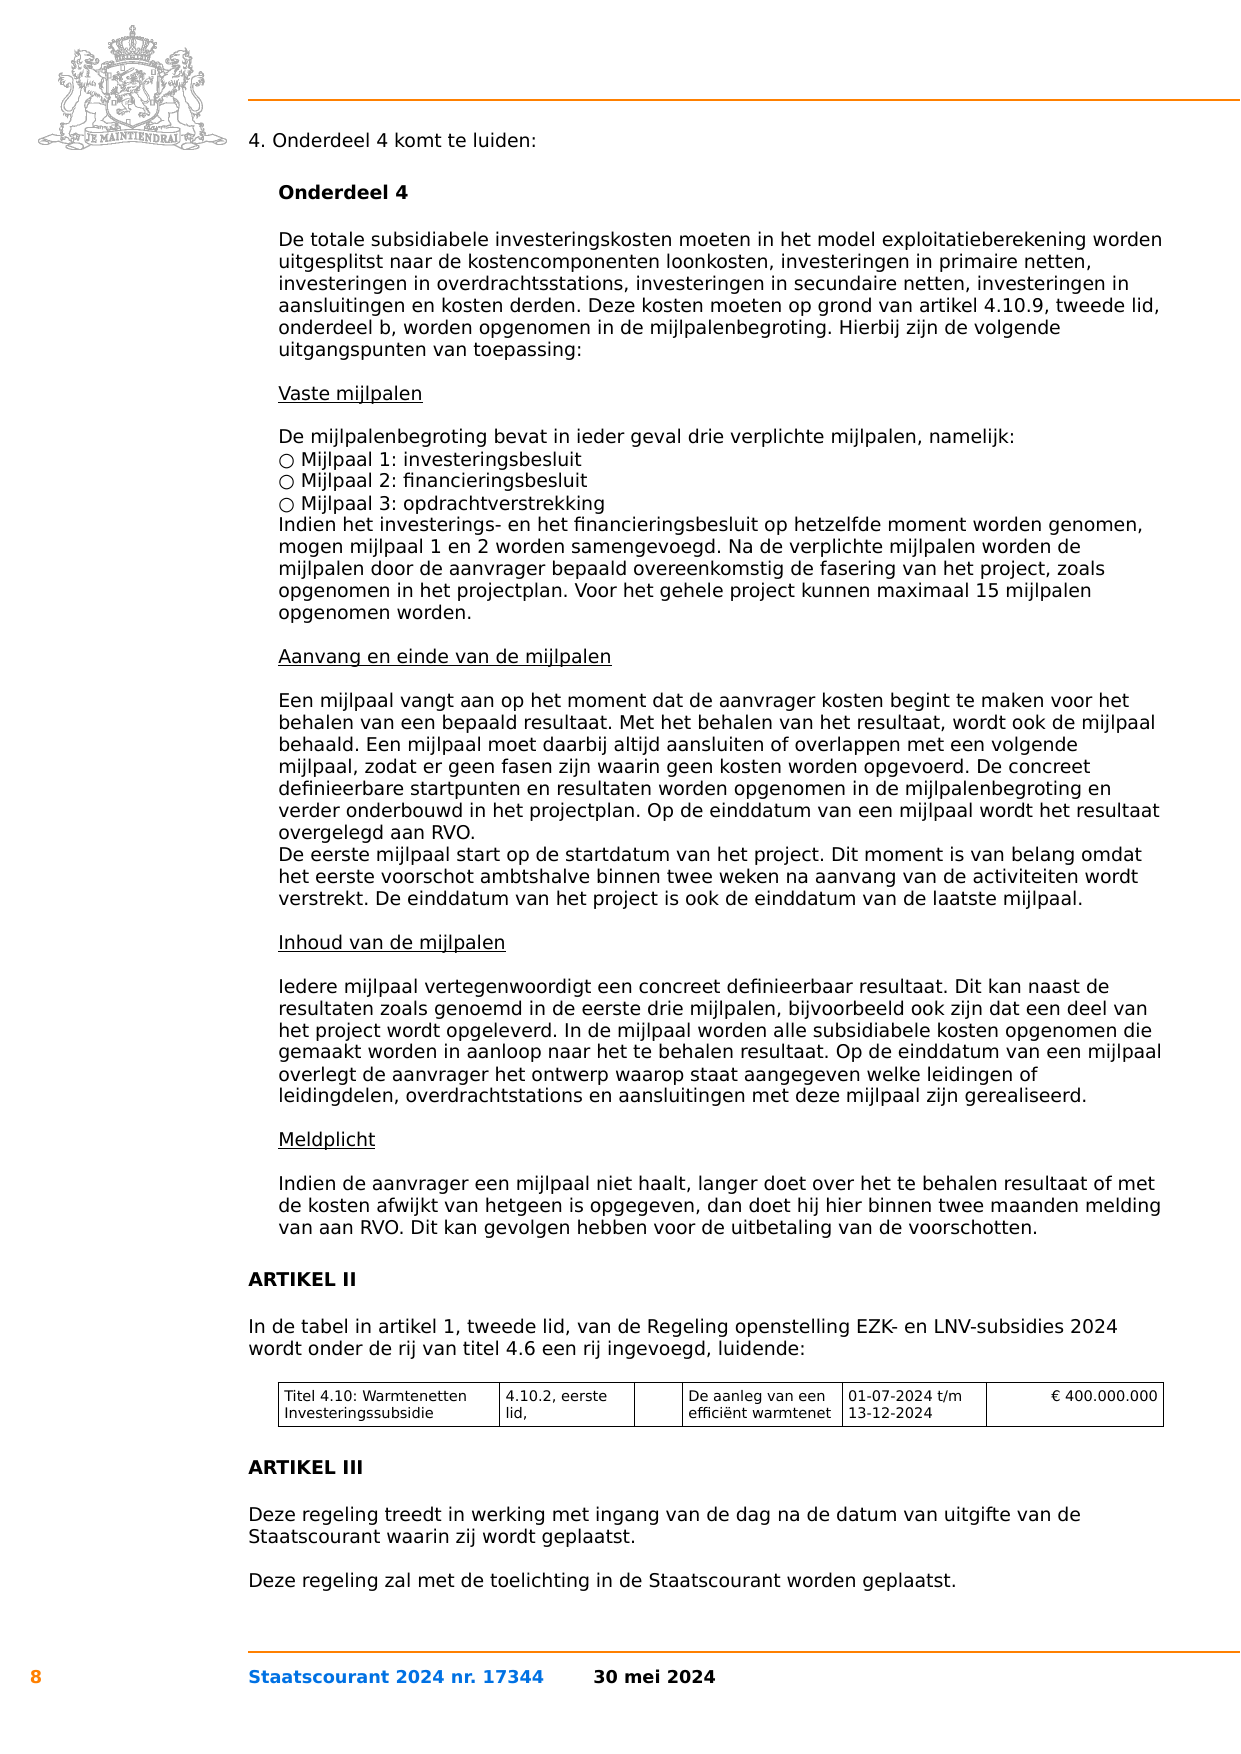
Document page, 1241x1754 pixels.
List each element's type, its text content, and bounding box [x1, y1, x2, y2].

subtitle Aanvang en einde van de mijlpalen [278, 646, 1163, 668]
text Indien het investerings- en het financieringsbesluit op hetzelfde moment worden genomen, mogen mijlpaal 1 en 2 worden samengevoegd. Na de verplichte mijlpalen worden de mijlpalen door de aanvrager bepaald overeenkomstig de fasering van het project, zoals opgenomen in het projectplan. Voor het gehele project kunnen maximaal 15 mijlpalen opgenomen worden. [278, 514, 1163, 624]
text De totale subsidiabele investeringskosten moeten in het model exploitatieberekening worden uitgesplitst naar de kostencomponenten loonkosten, investeringen in primaire netten, investeringen in overdrachtsstations, investeringen in secundaire netten, investeringen in aansluitingen en kosten derden. Deze kosten moeten op grond van artikel 4.10.9, tweede lid, onderdeel b, worden opgenomen in de mijlpalenbegroting. Hierbij zijn de volgende uitgangspunten van toepassing: [278, 229, 1163, 361]
subtitle ARTIKEL III [248, 1457, 1163, 1479]
text ○ Mijlpaal 3: opdrachtverstrekking [278, 492, 1163, 514]
table_header 4.10.2, eerste lid, [500, 1383, 634, 1426]
text ○ Mijlpaal 1: investeringsbesluit [278, 448, 1163, 470]
text Een mijlpaal vangt aan op het moment dat de aanvrager kosten begint te maken voor het behalen van een bepaald resultaat. Met het behalen van het resultaat, wordt ook de mijlpaal behaald. Een mijlpaal moet daarbij altijd aansluiten of overlappen met een volgende mijlpaal, zodat er geen fasen zijn waarin geen kosten worden opgevoerd. De concreet definieerbare startpunten en resultaten worden opgenomen in de mijlpalenbegroting en verder onderbouwd in het projectplan. Op de einddatum van een mijlpaal wordt het resultaat overgelegd aan RVO. [278, 690, 1163, 844]
subtitle Onderdeel 4 [278, 182, 1163, 204]
subtitle Meldplicht [278, 1129, 1163, 1151]
table_header 01-07-2024 t/m 13-12-2024 [843, 1383, 986, 1426]
subtitle Inhoud van de mijlpalen [278, 932, 1163, 954]
picture [38, 25, 227, 150]
table_header Titel 4.10: Warmtenetten Investeringssubsidie [279, 1383, 499, 1426]
text Iedere mijlpaal vertegenwoordigt een concreet definieerbaar resultaat. Dit kan naast de resultaten zoals genoemd in de eerste drie mijlpalen, bijvoorbeeld ook zijn dat een deel van het project wordt opgeleverd. In de mijlpaal worden alle subsidiabele kosten opgenomen die gemaakt worden in aanloop naar het te behalen resultaat. Op de einddatum van een mijlpaal overlegt de aanvrager het ontwerp waarop staat aangegeven welke leidingen of leidingdelen, overdrachtstations en aansluitingen met deze mijlpaal zijn gerealiseerd. [278, 976, 1163, 1107]
table_header € 400.000.000 [987, 1383, 1163, 1426]
text In de tabel in artikel 1, tweede lid, van de Regeling openstelling EZK- en LNV-subsidies 2024 wordt onder de rij van titel 4.6 een rij ingevoegd, luidende: [248, 1316, 1163, 1360]
text De eerste mijlpaal start op de startdatum van het project. Dit moment is van belang omdat het eerste voorschot ambtshalve binnen twee weken na aanvang van de activiteiten wordt verstrekt. De einddatum van het project is ook de einddatum van de laatste mijlpaal. [278, 844, 1163, 910]
text Indien de aanvrager een mijlpaal niet haalt, langer doet over het te behalen resultaat of met de kosten afwijkt van hetgeen is opgegeven, dan doet hij hier binnen twee maanden melding van aan RVO. Dit kan gevolgen hebben voor de uitbetaling van de voorschotten. [278, 1173, 1163, 1239]
subtitle Vaste mijlpalen [278, 383, 1163, 404]
table_header [635, 1383, 682, 1426]
text Deze regeling treedt in werking met ingang van de dag na de datum van uitgifte van de Staatscourant waarin zij wordt geplaatst. [248, 1504, 1163, 1548]
text De mijlpalenbegroting bevat in ieder geval drie verplichte mijlpalen, namelijk: [278, 426, 1163, 448]
subtitle ARTIKEL II [248, 1269, 1163, 1291]
table_header De aanleg van een efficiënt warmtenet [683, 1383, 842, 1426]
text Deze regeling zal met de toelichting in de Staatscourant worden geplaatst. [248, 1570, 1163, 1592]
text ○ Mijlpaal 2: financieringsbesluit [278, 470, 1163, 492]
text 4. Onderdeel 4 komt te luiden: [248, 130, 1163, 152]
